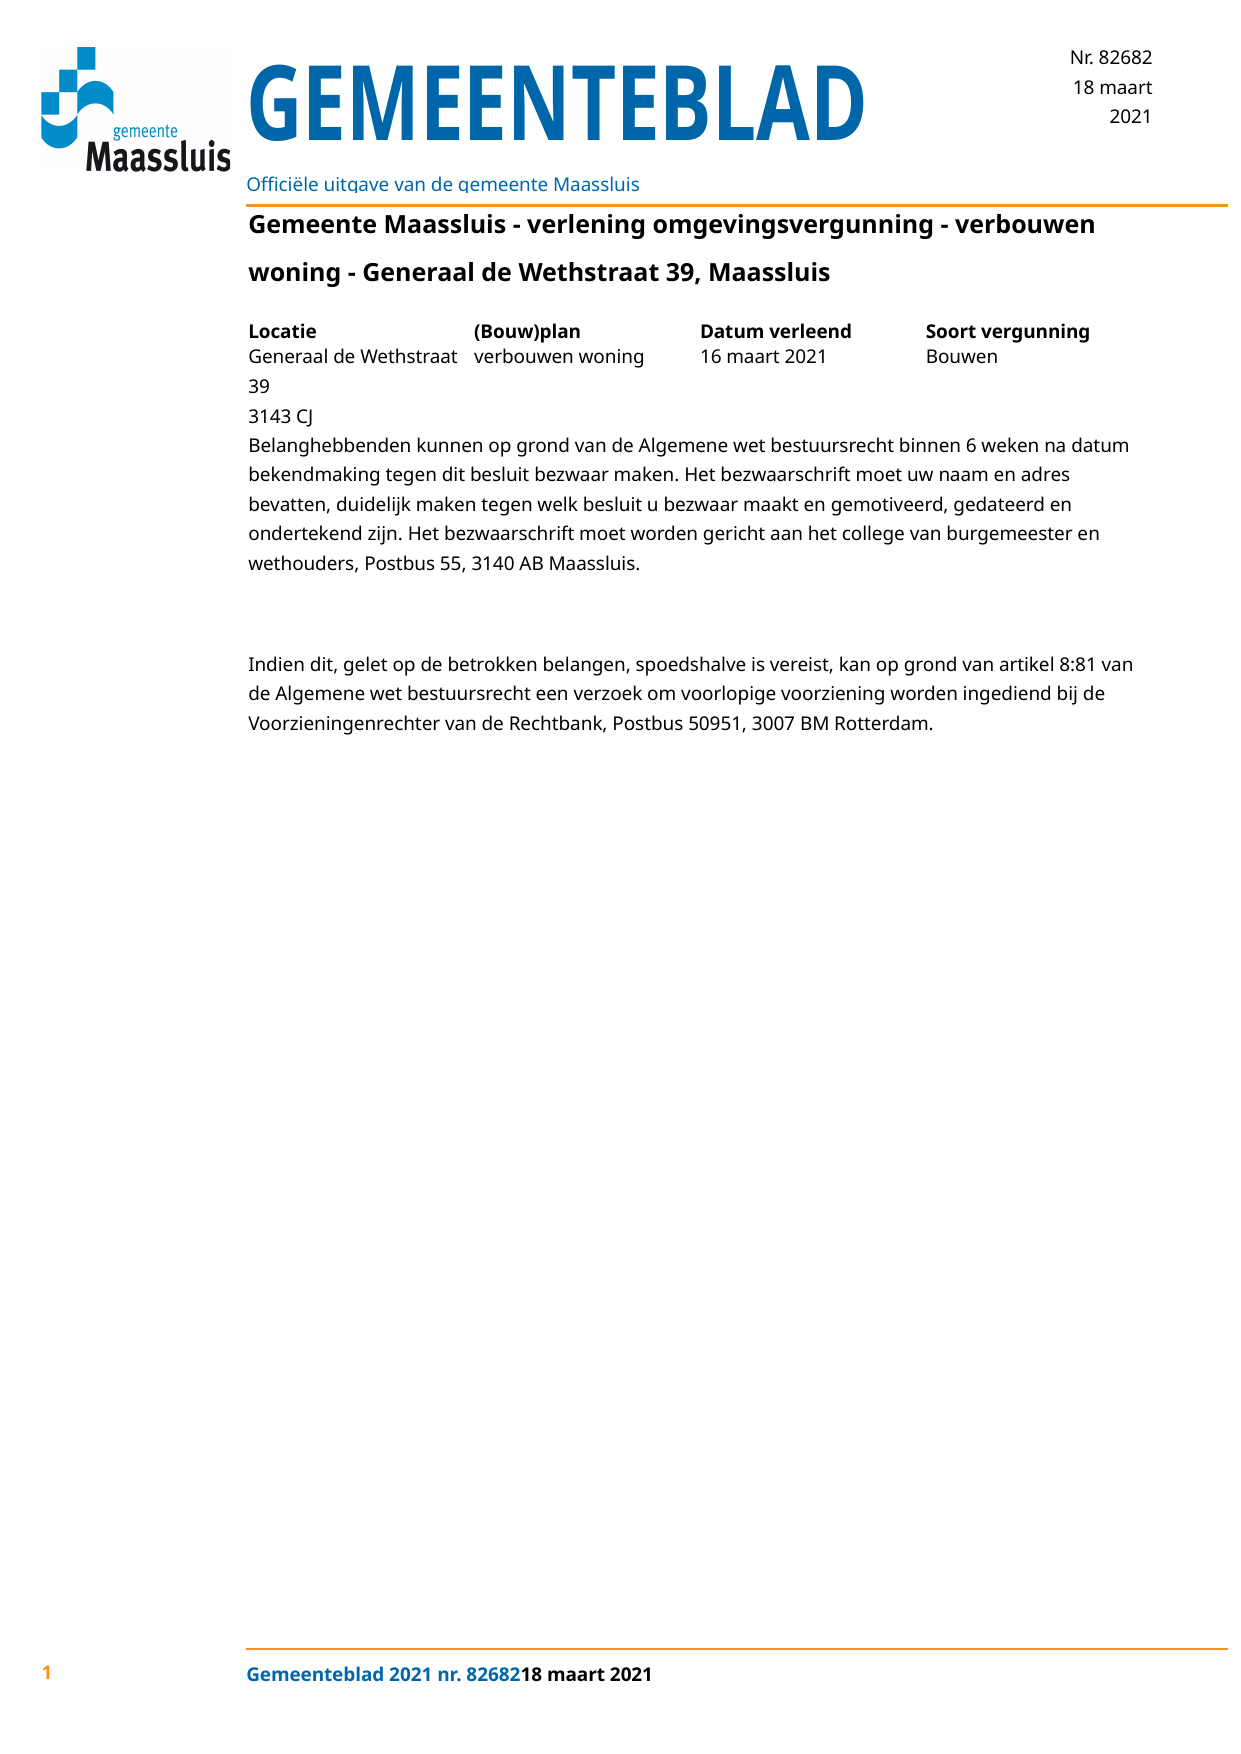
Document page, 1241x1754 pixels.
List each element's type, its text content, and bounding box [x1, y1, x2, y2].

text Gemeente Maassluis - verlening omgevingsvergunning - verbouwen woning - Generaal de Wethstraat 39, Maassluis [248, 207, 1152, 288]
table_cell Bouwen [926, 344, 1152, 429]
table_header Datum verleend [700, 318, 926, 344]
table_header Locatie [248, 318, 474, 344]
table_cell Generaal de Wethstraat 39 3143 CJ [248, 344, 474, 429]
text Indien dit, gelet op de betrokken belangen, spoedshalve is vereist, kan op grond van artikel 8:81 van de Algemene wet bestuursrecht een verzoek om voorlopige voorziening worden ingediend bij de Voorzieningenrechter van de Rechtbank, Postbus 50951, 3007 BM Rotterdam. [248, 651, 1152, 736]
table_cell verbouwen woning [474, 344, 700, 429]
text Belanghebbenden kunnen op grond van de Algemene wet bestuursrecht binnen 6 weken na datum bekendmaking tegen dit besluit bezwaar maken. Het bezwaarschrift moet uw naam en adres bevatten, duidelijk maken tegen welk besluit u bezwaar maakt en gemotiveerd, gedateerd en ondertekend zijn. Het bezwaarschrift moet worden gericht aan het college van burgemeester en wethouders, Postbus 55, 3140 AB Maassluis. [248, 432, 1152, 576]
table_header (Bouw)plan [474, 318, 700, 344]
picture [41, 47, 231, 172]
table_header Soort vergunning [926, 318, 1152, 344]
table_cell 16 maart 2021 [700, 344, 926, 429]
picture [41, 47, 77, 92]
